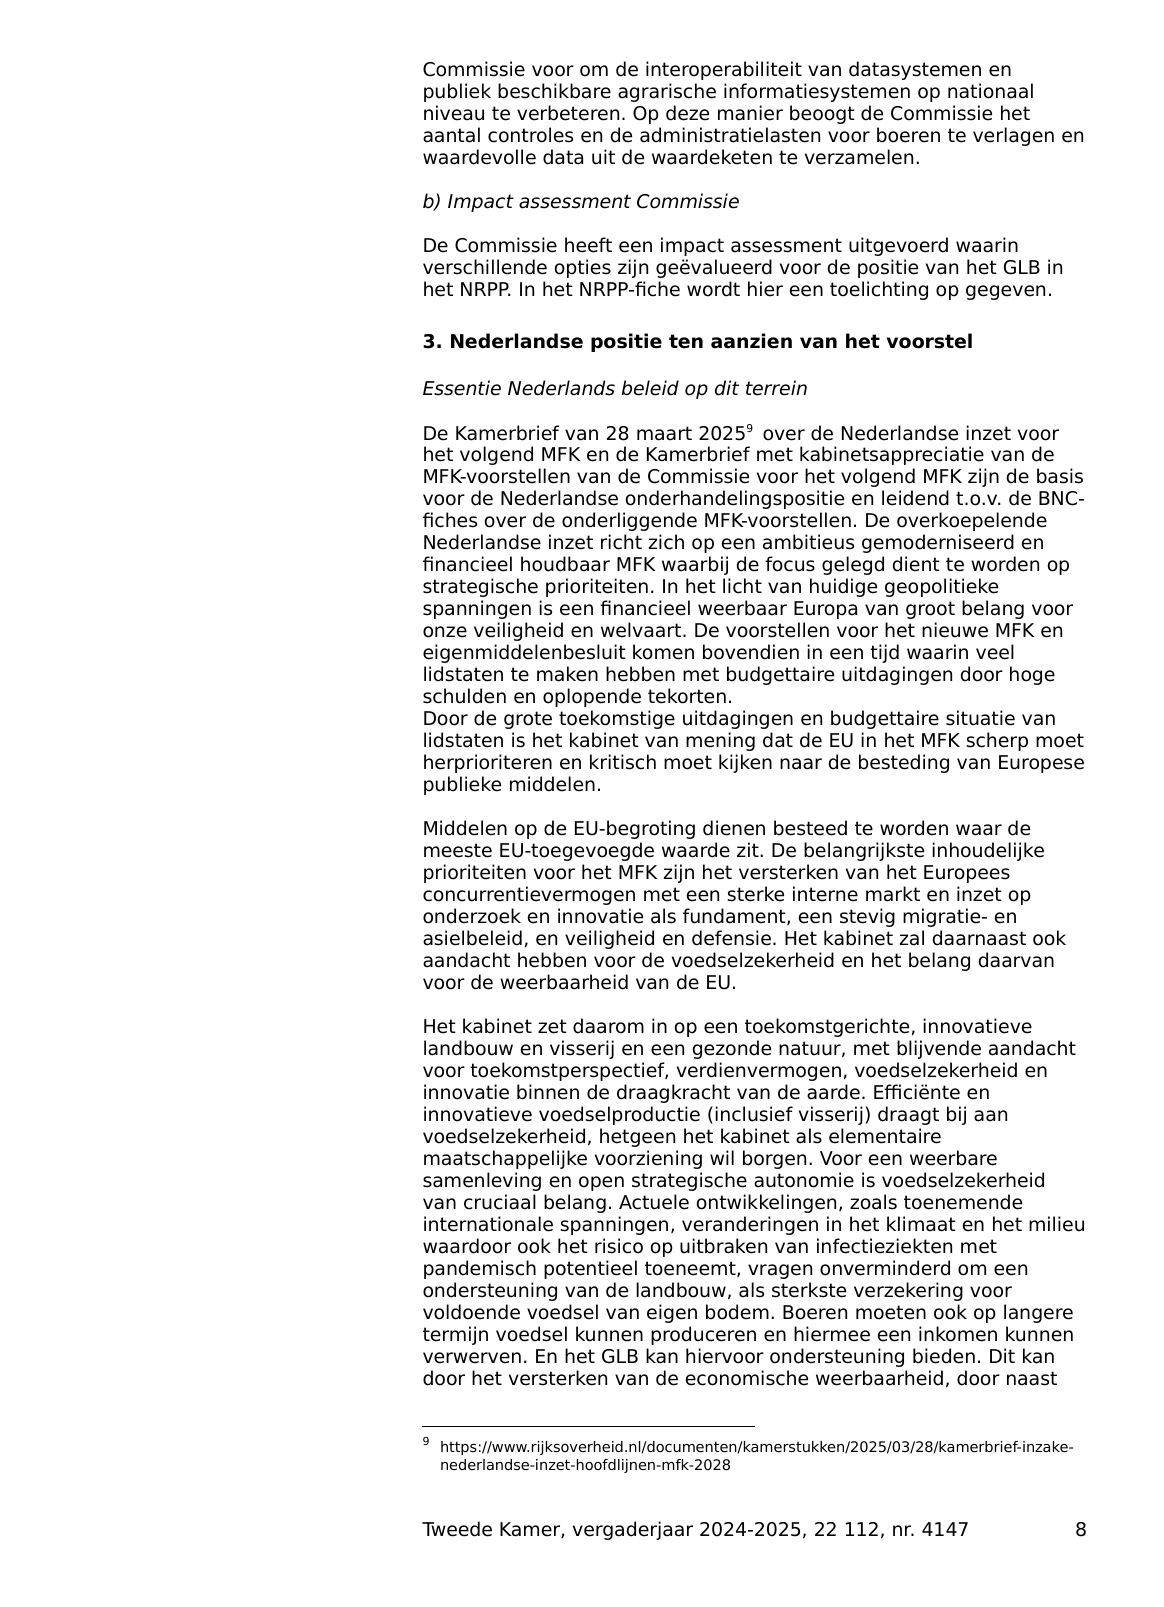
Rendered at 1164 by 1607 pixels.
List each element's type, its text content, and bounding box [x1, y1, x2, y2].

text Middelen op de EU-begroting dienen besteed te worden waar de meeste EU-toegevoegde waarde zit. De belangrijkste inhoudelijke prioriteiten voor het MFK zijn het versterken van het Europees concurrentievermogen met een sterke interne markt en inzet op onderzoek en innovatie als fundament, een stevig migratie- en asielbeleid, en veiligheid en defensie. Het kabinet zal daarnaast ook aandacht hebben voor de voedselzekerheid en het belang daarvan voor de weerbaarheid van de EU. [422, 818, 1087, 994]
text De Kamerbrief van 28 maart 2025 over de Nederlandse inzet voor het volgend MFK en de Kamerbrief met kabinetsappreciatie van de MFK-voorstellen van de Commissie voor het volgend MFK zijn de basis voor de Nederlandse onderhandelingspositie en leidend t.o.v. de BNC-fiches over de onderliggende MFK-voorstellen. De overkoepelende Nederlandse inzet richt zich op een ambitieus gemoderniseerd en financieel houdbaar MFK waarbij de focus gelegd dient te worden op strategische prioriteiten. In het licht van huidige geopolitieke spanningen is een financieel weerbaar Europa van groot belang voor onze veiligheid en welvaart. De voorstellen voor het nieuwe MFK en eigenmiddelenbesluit komen bovendien in een tijd waarin veel lidstaten te maken hebben met budgettaire uitdagingen door hoge schulden en oplopende tekorten. [422, 422, 1087, 708]
text Door de grote toekomstige uitdagingen en budgettaire situatie van lidstaten is het kabinet van mening dat de EU in het MFK scherp moet herprioriteren en kritisch moet kijken naar de besteding van Europese publieke middelen. [422, 708, 1087, 796]
text De Commissie heeft een impact assessment uitgevoerd waarin verschillende opties zijn geëvalueerd voor de positie van het GLB in het NRPP. In het NRPP-fiche wordt hier een toelichting op gegeven. [422, 235, 1087, 301]
text Het kabinet zet daarom in op een toekomstgerichte, innovatieve landbouw en visserij en een gezonde natuur, met blijvende aandacht voor toekomstperspectief, verdienvermogen, voedselzekerheid en innovatie binnen de draagkracht van de aarde. Efficiënte en innovatieve voedselproductie (inclusief visserij) draagt bij aan voedselzekerheid, hetgeen het kabinet als elementaire maatschappelijke voorziening wil borgen. Voor een weerbare samenleving en open strategische autonomie is voedselzekerheid van cruciaal belang. Actuele ontwikkelingen, zoals toenemende internationale spanningen, veranderingen in het klimaat en het milieu waardoor ook het risico op uitbraken van infectieziekten met pandemisch potentieel toeneemt, vragen onverminderd om een ondersteuning van de landbouw, als sterkste verzekering voor voldoende voedsel van eigen bodem. Boeren moeten ook op langere termijn voedsel kunnen produceren en hiermee een inkomen kunnen verwerven. En het GLB kan hiervoor ondersteuning bieden. Dit kan door het versterken van de economische weerbaarheid, door naast [422, 1016, 1087, 1390]
subtitle b) Impact assessment Commissie [422, 191, 1087, 213]
subtitle 3. Nederlandse positie ten aanzien van het voorstel [422, 331, 1087, 353]
text Commissie voor om de interoperabiliteit van datasystemen en publiek beschikbare agrarische informatiesystemen op nationaal niveau te verbeteren. Op deze manier beoogt de Commissie het aantal controles en de administratielasten voor boeren te verlagen en waardevolle data uit de waardeketen te verzamelen. [422, 59, 1087, 169]
text https://www.rijksoverheid.nl/documenten/kamerstukken/2025/03/28/kamerbrief-inzake-nederlandse-inzet-hoofdlijnen-mfk-2028 [422, 1435, 1087, 1474]
subtitle Essentie Nederlands beleid op dit terrein [422, 378, 1087, 400]
